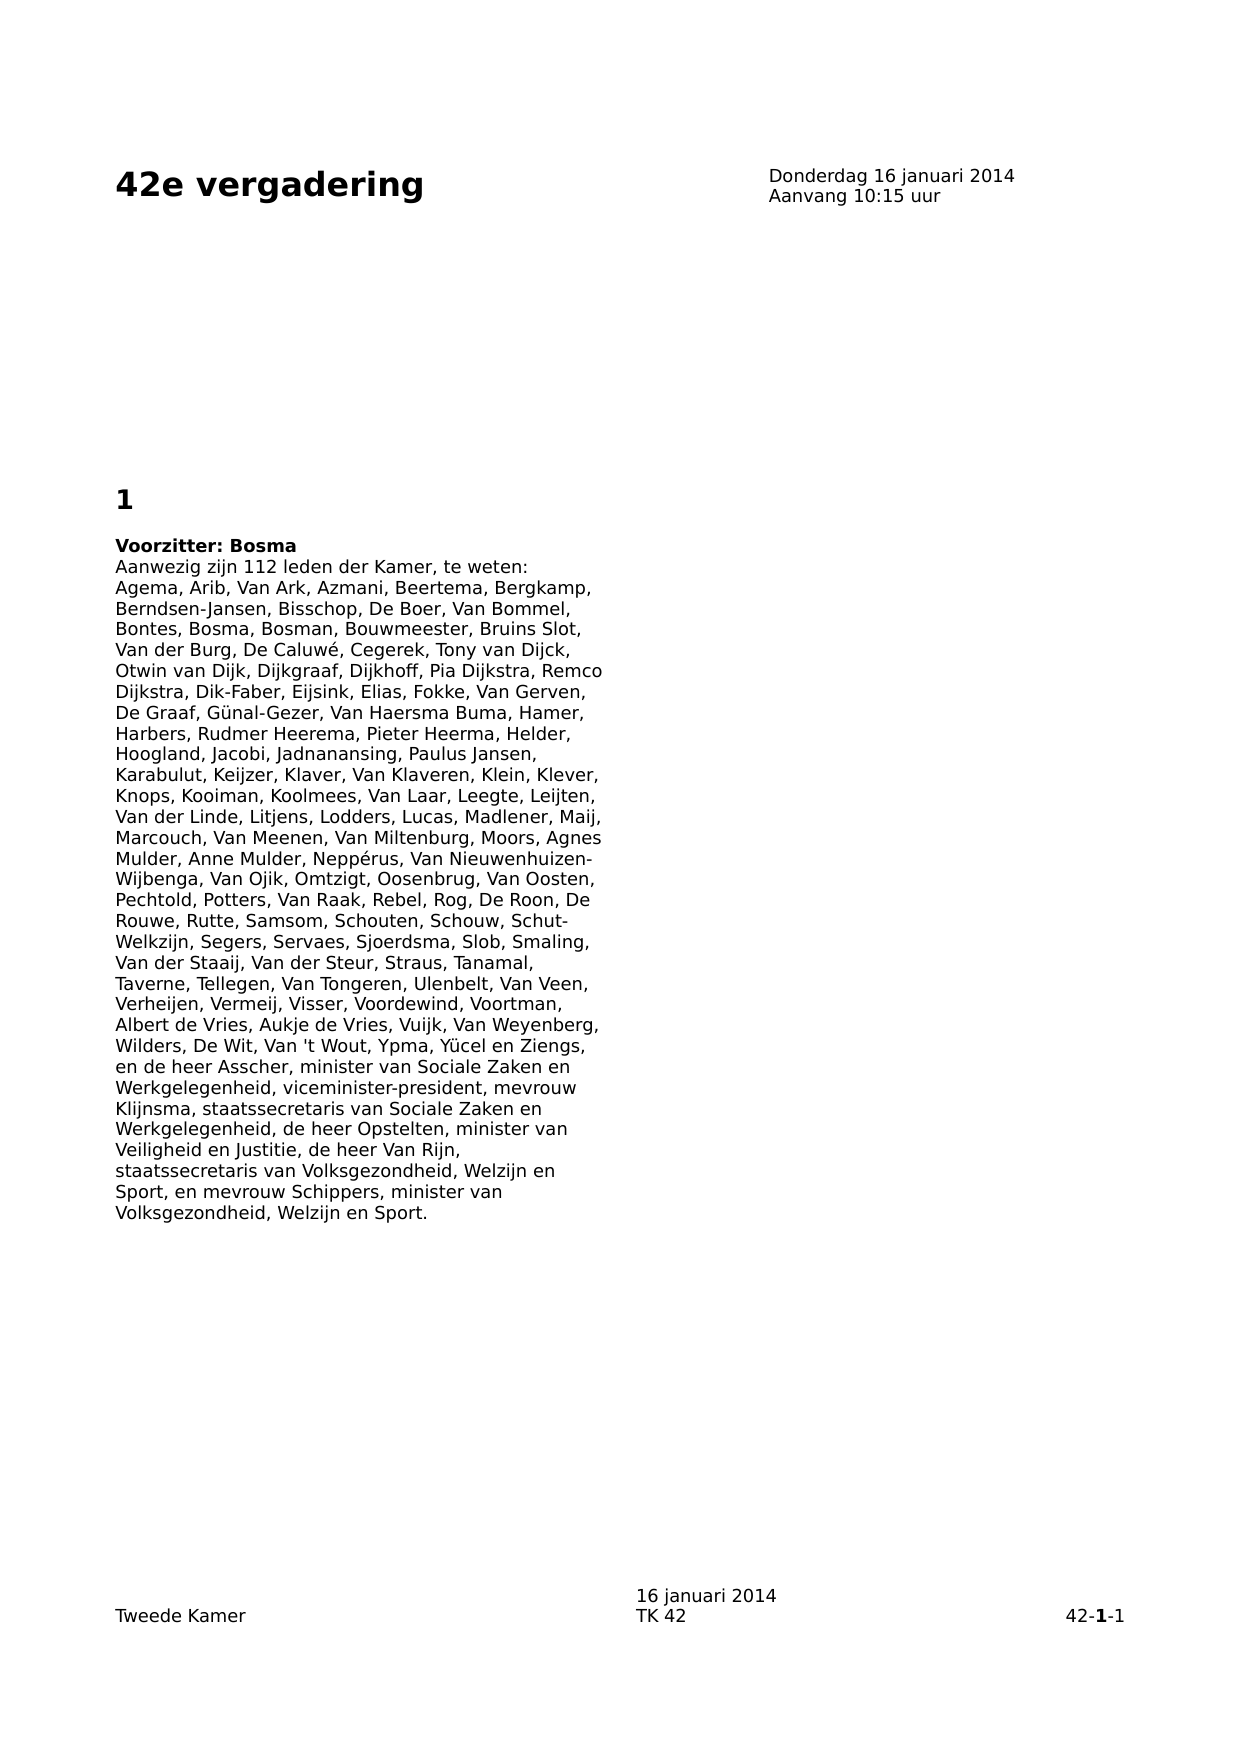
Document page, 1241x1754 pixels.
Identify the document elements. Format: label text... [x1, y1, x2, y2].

text en de heer Asscher, minister van Sociale Zaken en Werkgelegenheid, viceminister-president, mevrouw Klijnsma, staatssecretaris van Sociale Zaken en Werkgelegenheid, de heer Opstelten, minister van Veiligheid en Justitie, de heer Van Rijn, staatssecretaris van Volksgezondheid, Welzijn en Sport, en mevrouw Schippers, minister van Volksgezondheid, Welzijn en Sport. [115, 1057, 605, 1223]
table_header Donderdag 16 januari 2014 [769, 165, 1125, 186]
text Voorzitter: Bosma [115, 536, 605, 557]
title 1 [115, 484, 605, 516]
table_cell Aanvang 10:15 uur [769, 186, 1125, 207]
text Aanwezig zijn 112 leden der Kamer, te weten: [115, 557, 605, 577]
text Agema, Arib, Van Ark, Azmani, Beertema, Bergkamp, Berndsen-Jansen, Bisschop, De Boer, Van Bommel, Bontes, Bosma, Bosman, Bouwmeester, Bruins Slot, Van der Burg, De Caluwé, Cegerek, Tony van Dijck, Otwin van Dijk, Dijkgraaf, Dijkhoff, Pia Dijkstra, Remco Dijkstra, Dik-Faber, Eijsink, Elias, Fokke, Van Gerven, De Graaf, Günal-Gezer, Van Haersma Buma, Hamer, Harbers, Rudmer Heerema, Pieter Heerma, Helder, Hoogland, Jacobi, Jadnanansing, Paulus Jansen, Karabulut, Keijzer, Klaver, Van Klaveren, Klein, Klever, Knops, Kooiman, Koolmees, Van Laar, Leegte, Leijten, Van der Linde, Litjens, Lodders, Lucas, Madlener, Maij, Marcouch, Van Meenen, Van Miltenburg, Moors, Agnes Mulder, Anne Mulder, Neppérus, Van Nieuwenhuizen-Wijbenga, Van Ojik, Omtzigt, Oosenbrug, Van Oosten, Pechtold, Potters, Van Raak, Rebel, Rog, De Roon, De Rouwe, Rutte, Samsom, Schouten, Schouw, Schut-Welkzijn, Segers, Servaes, Sjoerdsma, Slob, Smaling, Van der Staaij, Van der Steur, Straus, Tanamal, Taverne, Tellegen, Van Tongeren, Ulenbelt, Van Veen, Verheijen, Vermeij, Visser, Voordewind, Voortman, Albert de Vries, Aukje de Vries, Vuijk, Van Weyenberg, Wilders, De Wit, Van 't Wout, Ypma, Yücel en Ziengs, [115, 577, 605, 1057]
table_header 42e vergadering [115, 165, 768, 207]
